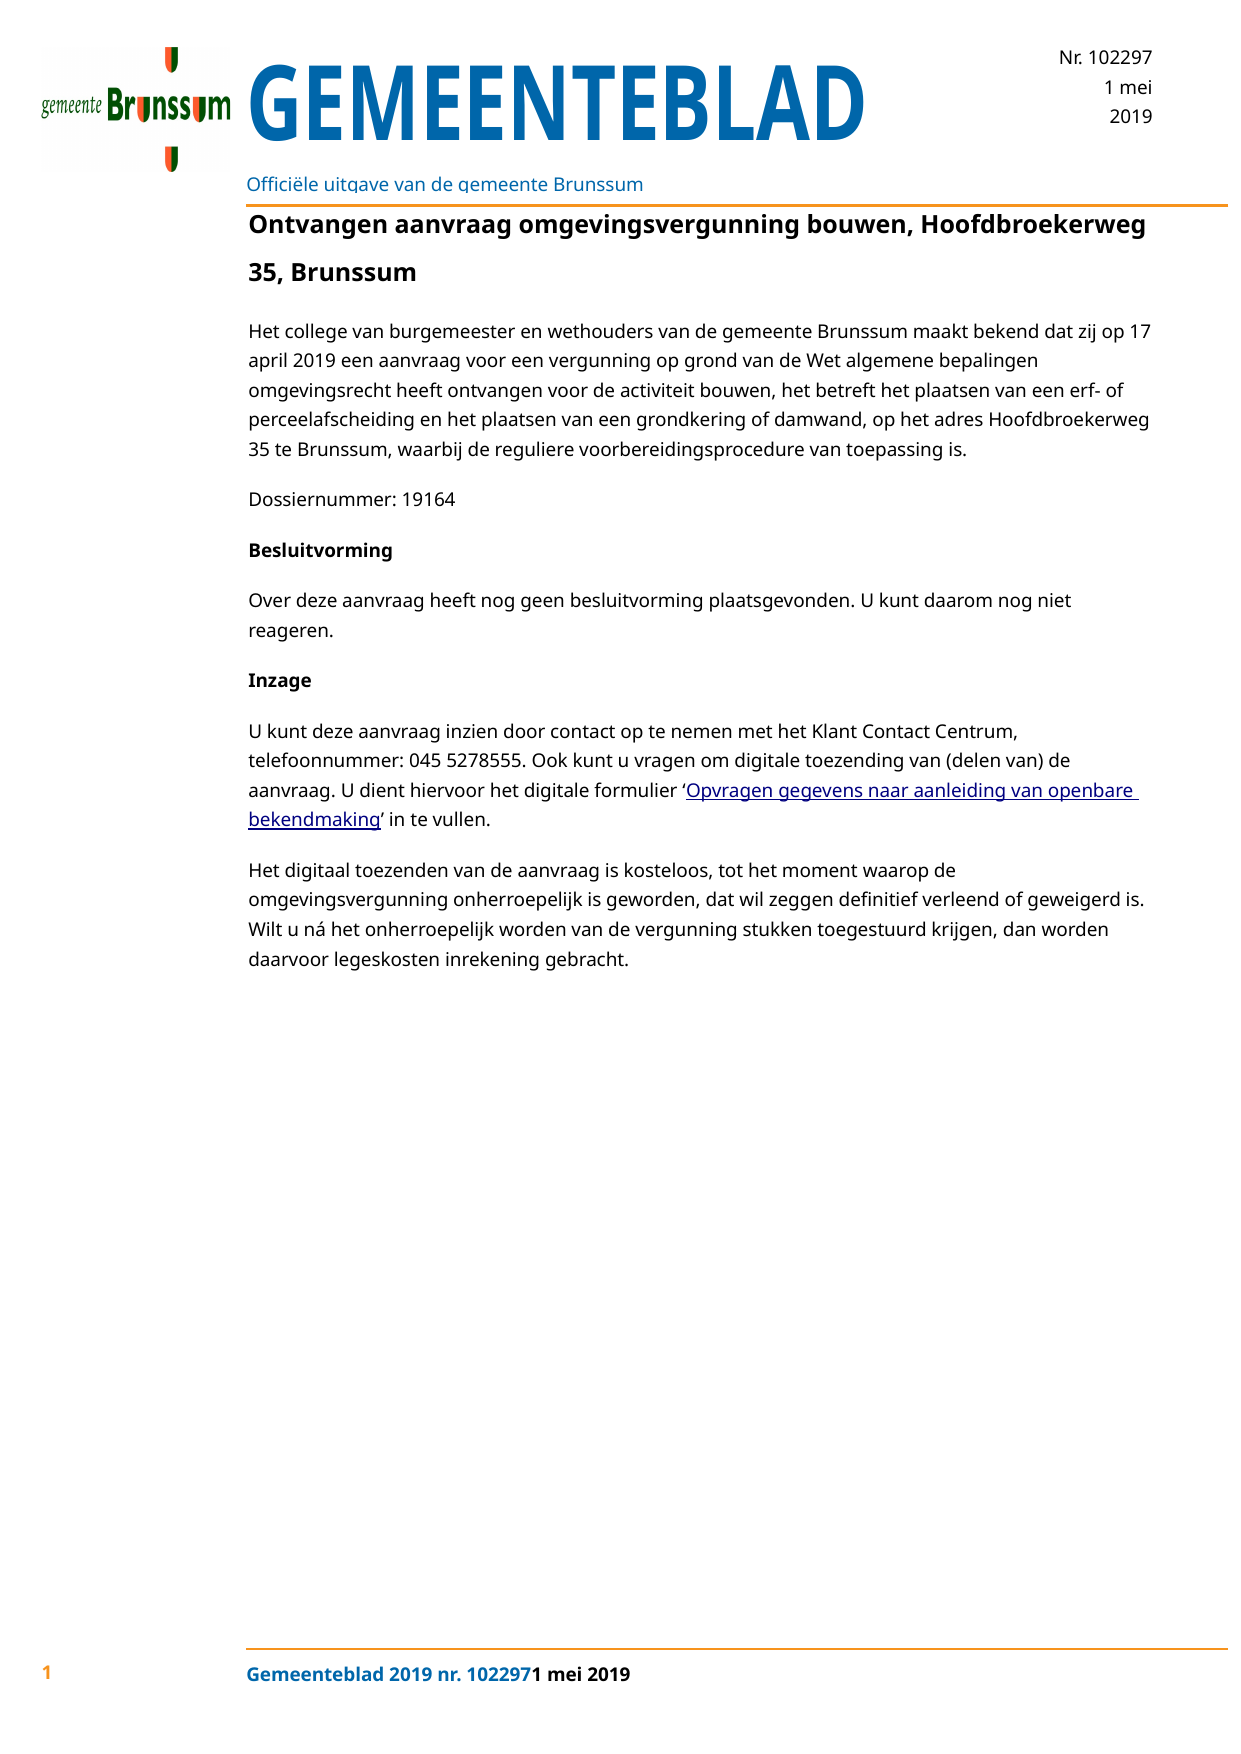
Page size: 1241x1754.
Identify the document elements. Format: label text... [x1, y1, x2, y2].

text Ontvangen aanvraag omgevingsvergunning bouwen, Hoofdbroekerweg 35, Brunssum [248, 207, 1152, 288]
picture [41, 47, 231, 172]
text U kunt deze aanvraag inzien door contact op te nemen met het Klant Contact Centrum, telefoonnummer: 045 5278555. Ook kunt u vragen om digitale toezending van (delen van) de aanvraag. U dient hiervoor het digitale formulier ‘Opvragen gegevens naar aanleiding van openbare bekendmaking’ in te vullen. [248, 718, 1152, 832]
text Over deze aanvraag heeft nog geen besluitvorming plaatsgevonden. U kunt daarom nog niet reageren. [248, 587, 1152, 643]
text Het digitaal toezenden van de aanvraag is kosteloos, tot het moment waarop de omgevingsvergunning onherroepelijk is geworden, dat wil zeggen definitief verleend of geweigerd is. Wilt u ná het onherroepelijk worden van de vergunning stukken toegestuurd krijgen, dan worden daarvoor legeskosten inrekening gebracht. [248, 857, 1152, 972]
text Dossiernummer: 19164 [248, 487, 1152, 512]
text Inzage [248, 667, 1152, 693]
text Het college van burgemeester en wethouders van de gemeente Brunssum maakt bekend dat zij op 17 april 2019 een aanvraag voor een vergunning op grond van de Wet algemene bepalingen omgevingsrecht heeft ontvangen voor de activiteit bouwen, het betreft het plaatsen van een erf- of perceelafscheiding en het plaatsen van een grondkering of damwand, op het adres Hoofdbroekerweg 35 te Brunssum, waarbij de reguliere voorbereidingsprocedure van toepassing is. [248, 318, 1152, 462]
text Besluitvorming [248, 537, 1152, 563]
